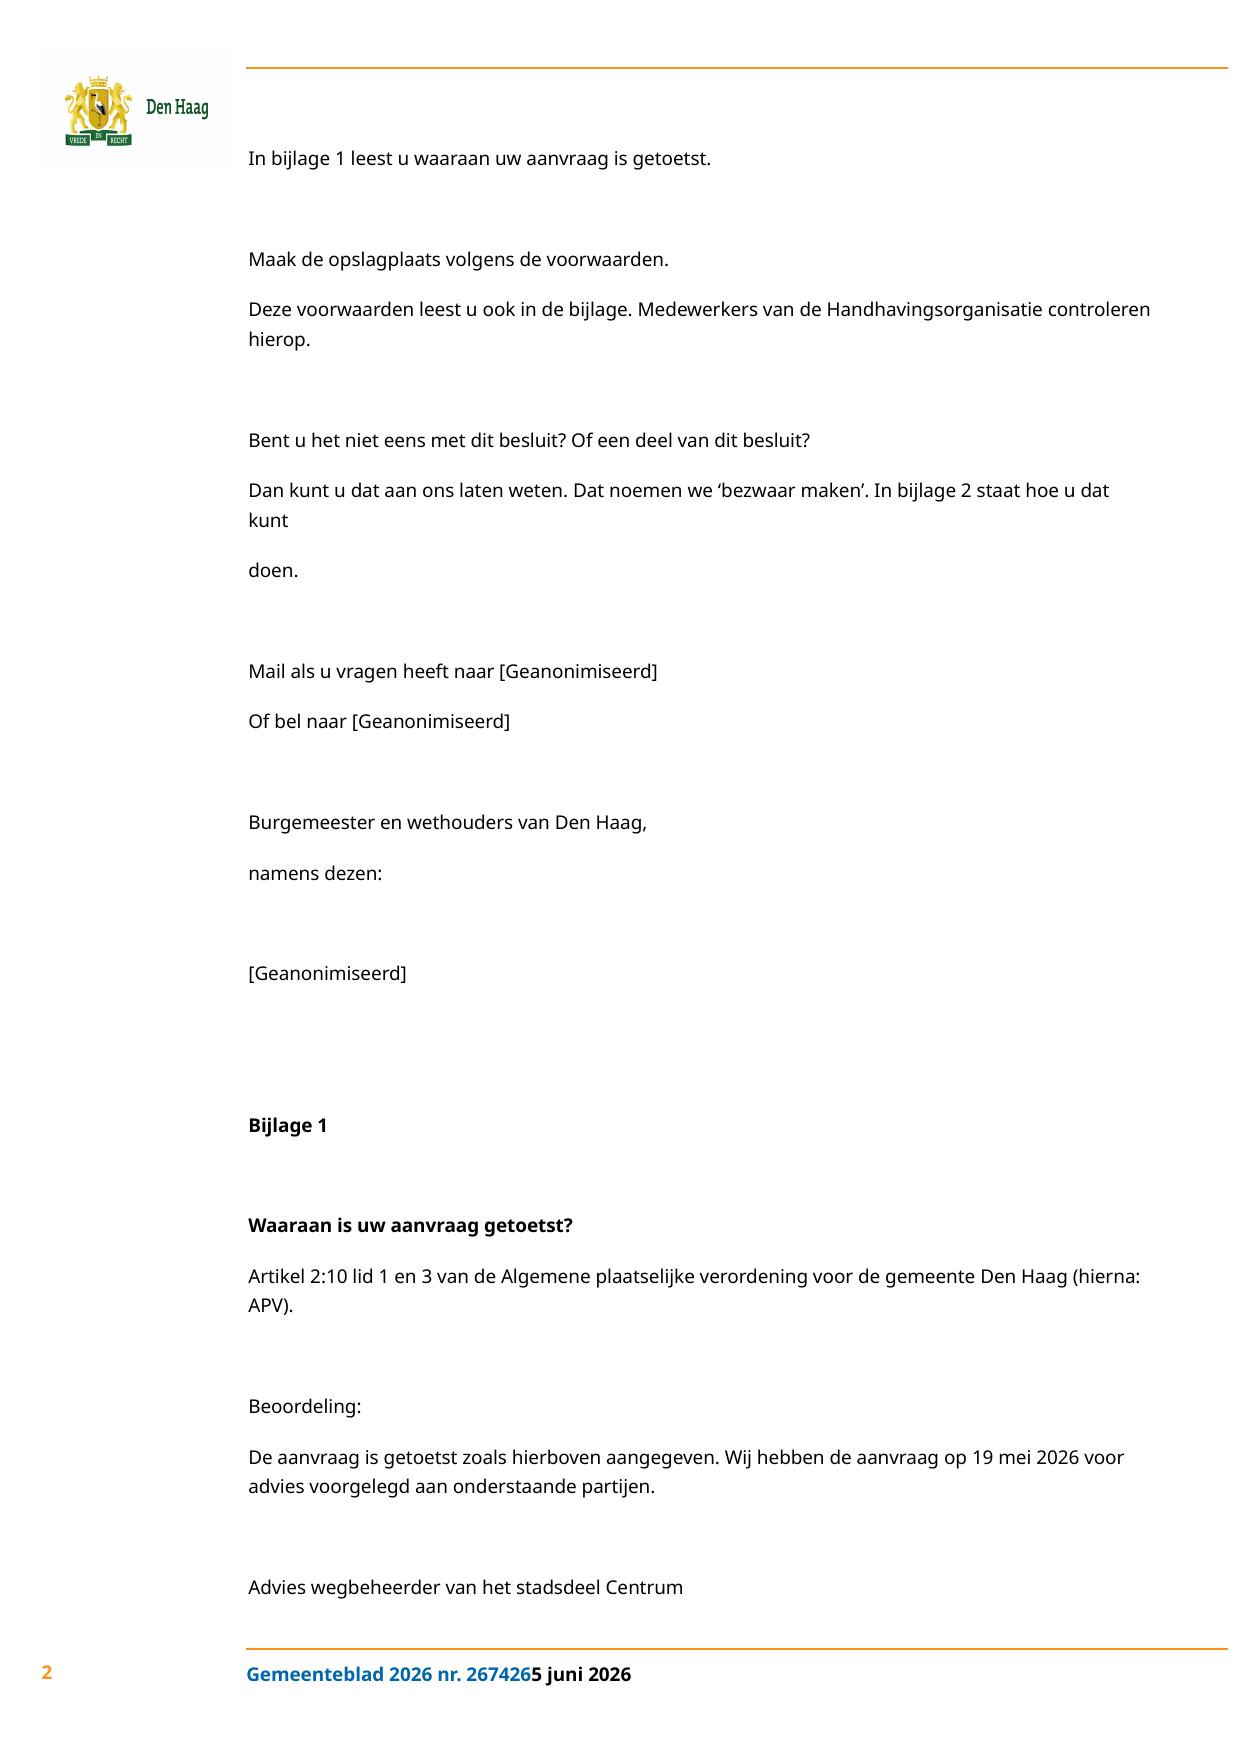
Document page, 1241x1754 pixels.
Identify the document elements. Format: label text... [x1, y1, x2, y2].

text Deze voorwaarden leest u ook in de bijlage. Medewerkers van de Handhavingsorganisatie controleren hierop. [248, 296, 1152, 352]
text Of bel naar [Geanonimiseerd] [248, 708, 1152, 734]
text Artikel 2:10 lid 1 en 3 van de Algemene plaatselijke verordening voor de gemeente Den Haag (hierna: APV). [248, 1263, 1152, 1318]
picture [41, 47, 231, 172]
text Bent u het niet eens met dit besluit? Of een deel van dit besluit? [248, 427, 1152, 453]
text Mail als u vragen heeft naar [Geanonimiseerd] [248, 658, 1152, 684]
text doen. [248, 557, 1152, 583]
text Burgemeester en wethouders van Den Haag, [248, 809, 1152, 835]
text Bijlage 1 [248, 1112, 1152, 1138]
text namens dezen: [248, 860, 1152, 886]
text De aanvraag is getoetst zoals hierboven aangegeven. Wij hebben de aanvraag op 19 mei 2026 voor advies voorgelegd aan onderstaande partijen. [248, 1444, 1152, 1499]
text Beoordeling: [248, 1393, 1152, 1419]
text [Geanonimiseerd] [248, 961, 1152, 986]
text In bijlage 1 leest u waaraan uw aanvraag is getoetst. [248, 145, 1152, 171]
text Maak de opslagplaats volgens de voorwaarden. [248, 246, 1152, 272]
text Advies wegbeheerder van het stadsdeel Centrum [248, 1574, 1152, 1600]
text Dan kunt u dat aan ons laten weten. Dat noemen we ‘bezwaar maken’. In bijlage 2 staat hoe u dat kunt [248, 477, 1152, 533]
text Waaraan is uw aanvraag getoetst? [248, 1213, 1152, 1238]
